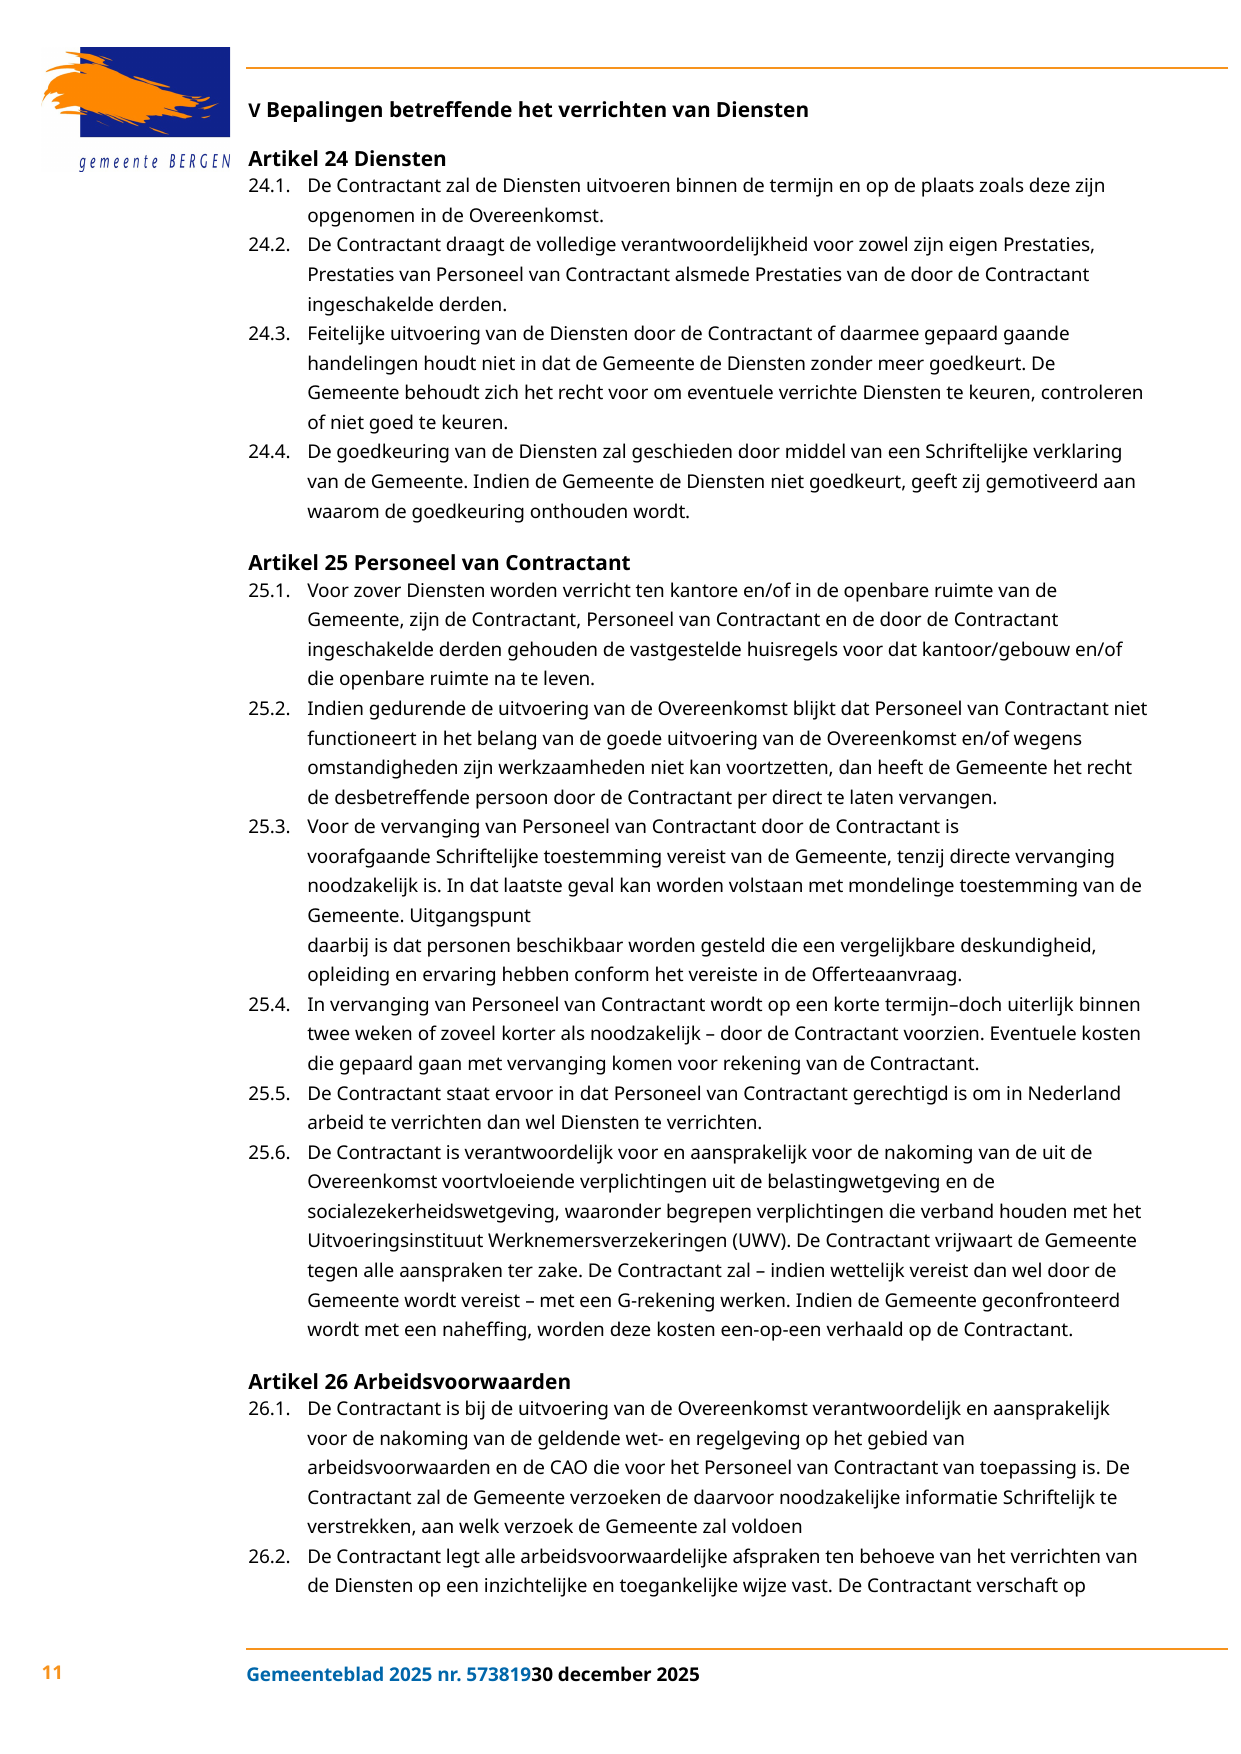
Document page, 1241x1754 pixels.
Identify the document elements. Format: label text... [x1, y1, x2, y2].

list Voor de vervanging van Personeel van Contractant door de Contractant is voorafgaande Schriftelijke toestemming vereist van de Gemeente, tenzij directe vervanging noodzakelijk is. In dat laatste geval kan worden volstaan met mondelinge toestemming van de Gemeente. Uitgangspunt daarbij is dat personen beschikbaar worden gesteld die een vergelijkbare deskundigheid, opleiding en ervaring hebben conform het vereiste in de Offerteaanvraag. [248, 813, 1152, 987]
list De Contractant legt alle arbeidsvoorwaardelijke afspraken ten behoeve van het verrichten van de Diensten op een inzichtelijke en toegankelijke wijze vast. De Contractant verschaft op [248, 1543, 1152, 1598]
list De Contractant is bij de uitvoering van de Overeenkomst verantwoordelijk en aansprakelijk voor de nakoming van de geldende wet- en regelgeving op het gebied van arbeidsvoorwaarden en de CAO die voor het Personeel van Contractant van toepassing is. De Contractant zal de Gemeente verzoeken de daarvoor noodzakelijke informatie Schriftelijk te verstrekken, aan welk verzoek de Gemeente zal voldoen [248, 1395, 1152, 1539]
list De Contractant zal de Diensten uitvoeren binnen de termijn en op de plaats zoals deze zijn opgenomen in de Overeenkomst. [248, 172, 1152, 228]
list Voor zover Diensten worden verricht ten kantore en/of in de openbare ruimte van de Gemeente, zijn de Contractant, Personeel van Contractant en de door de Contractant ingeschakelde derden gehouden de vastgestelde huisregels voor dat kantoor/gebouw en/of die openbare ruimte na te leven. [248, 577, 1152, 691]
list De goedkeuring van de Diensten zal geschieden door middel van een Schriftelijke verklaring van de Gemeente. Indien de Gemeente de Diensten niet goedkeurt, geeft zij gemotiveerd aan waarom de goedkeuring onthouden wordt. [248, 439, 1152, 524]
list Feitelijke uitvoering van de Diensten door de Contractant of daarmee gepaard gaande handelingen houdt niet in dat de Gemeente de Diensten zonder meer goedkeurt. De Gemeente behoudt zich het recht voor om eventuele verrichte Diensten te keuren, controleren of niet goed te keuren. [248, 320, 1152, 435]
list De Contractant is verantwoordelijk voor en aansprakelijk voor de nakoming van de uit de Overeenkomst voortvloeiende verplichtingen uit de belastingwetgeving en de socialezekerheidswetgeving, waaronder begrepen verplichtingen die verband houden met het Uitvoeringsinstituut Werknemersverzekeringen (UWV). De Contractant vrijwaart de Gemeente tegen alle aanspraken ter zake. De Contractant zal – indien wettelijk vereist dan wel door de Gemeente wordt vereist – met een G-rekening werken. Indien de Gemeente geconfronteerd wordt met een naheffing, worden deze kosten een-op-een verhaald op de Contractant. [248, 1139, 1152, 1342]
list Indien gedurende de uitvoering van de Overeenkomst blijkt dat Personeel van Contractant niet functioneert in het belang van de goede uitvoering van de Overeenkomst en/of wegens omstandigheden zijn werkzaamheden niet kan voortzetten, dan heeft de Gemeente het recht de desbetreffende persoon door de Contractant per direct te laten vervangen. [248, 695, 1152, 809]
text Artikel 26 Arbeidsvoorwaarden [248, 1367, 1152, 1395]
text V Bepalingen betreffende het verrichten van Diensten [248, 95, 1152, 123]
picture [41, 47, 231, 172]
list De Contractant draagt de volledige verantwoordelijkheid voor zowel zijn eigen Prestaties, Prestaties van Personeel van Contractant alsmede Prestaties van de door de Contractant ingeschakelde derden. [248, 232, 1152, 317]
list De Contractant staat ervoor in dat Personeel van Contractant gerechtigd is om in Nederland arbeid te verrichten dan wel Diensten te verrichten. [248, 1080, 1152, 1135]
list In vervanging van Personeel van Contractant wordt op een korte termijn–doch uiterlijk binnen twee weken of zoveel korter als noodzakelijk – door de Contractant voorzien. Eventuele kosten die gepaard gaan met vervanging komen voor rekening van de Contractant. [248, 991, 1152, 1076]
text Artikel 24 Diensten [248, 144, 1152, 172]
text Artikel 25 Personeel van Contractant [248, 548, 1152, 577]
